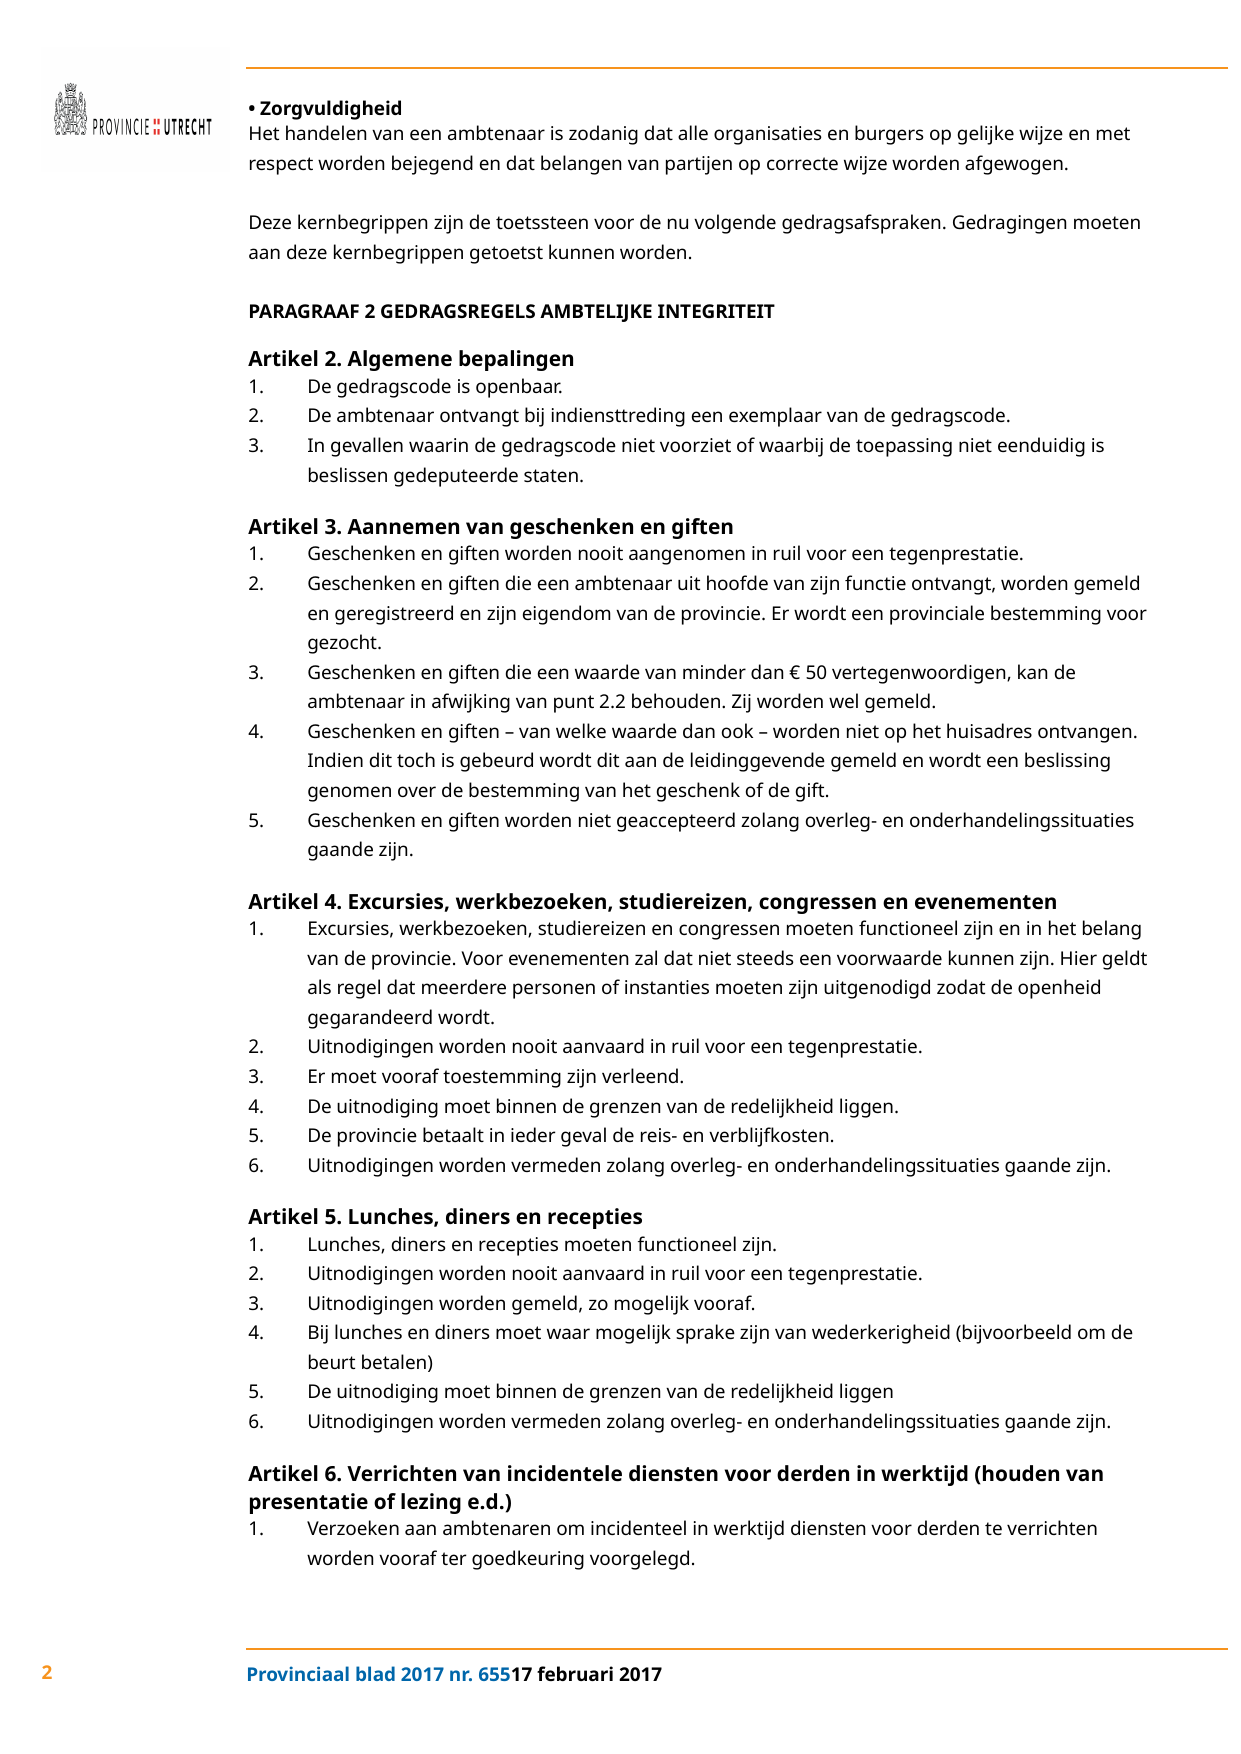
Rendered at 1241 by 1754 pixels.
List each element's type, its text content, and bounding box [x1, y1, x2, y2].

list Er moet vooraf toestemming zijn verleend. [248, 1063, 1152, 1089]
list In gevallen waarin de gedragscode niet voorziet of waarbij de toepassing niet eenduidig is beslissen gedeputeerde staten. [248, 432, 1152, 487]
list Verzoeken aan ambtenaren om incidenteel in werktijd diensten voor derden te verrichten worden vooraf ter goedkeuring voorgelegd. [248, 1516, 1152, 1571]
list Geschenken en giften die een ambtenaar uit hoofde van zijn functie ontvangt, worden gemeld en geregistreerd en zijn eigendom van de provincie. Er wordt een provinciale bestemming voor gezocht. [248, 570, 1152, 655]
list De gedragscode is openbaar. [248, 373, 1152, 399]
list De provincie betaalt in ieder geval de reis- en verblijfkosten. [248, 1122, 1152, 1148]
list Geschenken en giften worden nooit aangenomen in ruil voor een tegenprestatie. [248, 541, 1152, 566]
list De uitnodiging moet binnen de grenzen van de redelijkheid liggen [248, 1379, 1152, 1404]
list Geschenken en giften worden niet geaccepteerd zolang overleg- en onderhandelingssituaties gaande zijn. [248, 807, 1152, 862]
text • Zorgvuldigheid [248, 95, 1152, 121]
list Uitnodigingen worden nooit aanvaard in ruil voor een tegenprestatie. [248, 1034, 1152, 1059]
picture [41, 47, 231, 172]
text Deze kernbegrippen zijn de toetssteen voor de nu volgende gedragsafspraken. Gedragingen moeten aan deze kernbegrippen getoetst kunnen worden. [248, 209, 1152, 264]
text Artikel 2. Algemene bepalingen [248, 344, 1152, 373]
text Artikel 3. Aannemen van geschenken en giften [248, 512, 1152, 541]
text Artikel 5. Lunches, diners en recepties [248, 1202, 1152, 1231]
list Uitnodigingen worden vermeden zolang overleg- en onderhandelingssituaties gaande zijn. [248, 1152, 1152, 1178]
list Uitnodigingen worden vermeden zolang overleg- en onderhandelingssituaties gaande zijn. [248, 1408, 1152, 1434]
list Geschenken en giften die een waarde van minder dan € 50 vertegenwoordigen, kan de ambtenaar in afwijking van punt 2.2 behouden. Zij worden wel gemeld. [248, 659, 1152, 714]
text Artikel 6. Verrichten van incidentele diensten voor derden in werktijd (houden van presentatie of lezing e.d.) [248, 1459, 1152, 1516]
list Excursies, werkbezoeken, studiereizen en congressen moeten functioneel zijn en in het belang van de provincie. Voor evenementen zal dat niet steeds een voorwaarde kunnen zijn. Hier geldt als regel dat meerdere personen of instanties moeten zijn uitgenodigd zodat de openheid gegarandeerd wordt. [248, 915, 1152, 1030]
list Uitnodigingen worden gemeld, zo mogelijk vooraf. [248, 1290, 1152, 1316]
list De uitnodiging moet binnen de grenzen van de redelijkheid liggen. [248, 1093, 1152, 1118]
text Het handelen van een ambtenaar is zodanig dat alle organisaties en burgers op gelijke wijze en met respect worden bejegend en dat belangen van partijen op correcte wijze worden afgewogen. [248, 121, 1152, 176]
text PARAGRAAF 2 GEDRAGSREGELS AMBTELIJKE INTEGRITEIT [248, 298, 1152, 324]
list Uitnodigingen worden nooit aanvaard in ruil voor een tegenprestatie. [248, 1260, 1152, 1286]
list Lunches, diners en recepties moeten functioneel zijn. [248, 1231, 1152, 1257]
text Artikel 4. Excursies, werkbezoeken, studiereizen, congressen en evenementen [248, 887, 1152, 915]
list Geschenken en giften – van welke waarde dan ook – worden niet op het huisadres ontvangen. Indien dit toch is gebeurd wordt dit aan de leidinggevende gemeld en wordt een beslissing genomen over de bestemming van het geschenk of de gift. [248, 718, 1152, 803]
list De ambtenaar ontvangt bij indiensttreding een exemplaar van de gedragscode. [248, 403, 1152, 428]
list Bij lunches en diners moet waar mogelijk sprake zijn van wederkerigheid (bijvoorbeeld om de beurt betalen) [248, 1319, 1152, 1375]
